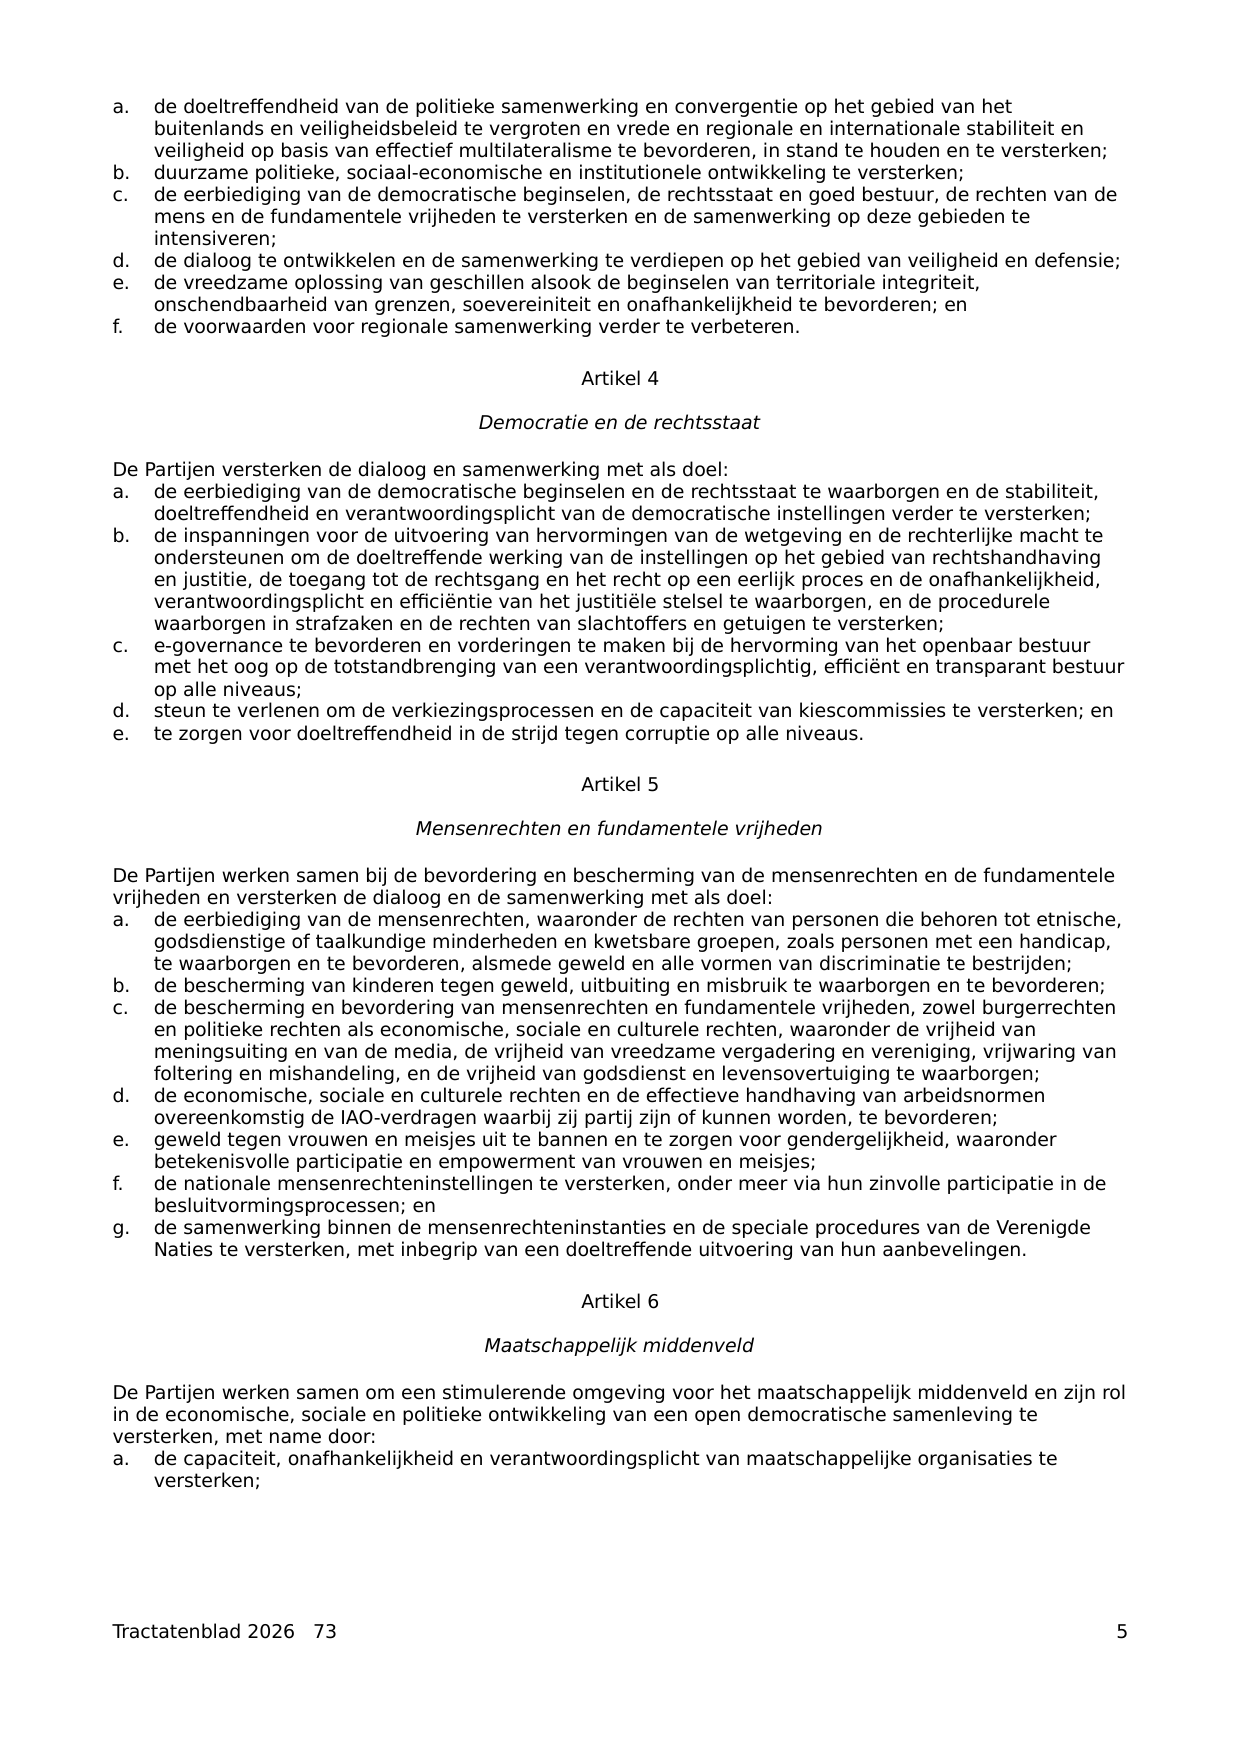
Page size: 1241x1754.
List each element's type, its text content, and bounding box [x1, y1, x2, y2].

text d. steun te verlenen om de verkiezingsprocessen en de capaciteit van kiescommissies te versterken; en [112, 700, 1128, 722]
text f. de voorwaarden voor regionale samenwerking verder te verbeteren. [112, 316, 1128, 338]
text c. de eerbiediging van de democratische beginselen, de rechtsstaat en goed bestuur, de rechten van de mens en de fundamentele vrijheden te versterken en de samenwerking op deze gebieden te intensiveren; [112, 184, 1128, 250]
text De Partijen werken samen om een stimulerende omgeving voor het maatschappelijk middenveld en zijn rol in de economische, sociale en politieke ontwikkeling van een open democratische samenleving te versterken, met name door: [112, 1382, 1128, 1448]
subtitle Artikel 6 Maatschappelijk middenveld [112, 1291, 1128, 1357]
text a. de eerbiediging van de democratische beginselen en de rechtsstaat te waarborgen en de stabiliteit, doeltreffendheid en verantwoordingsplicht van de democratische instellingen verder te versterken; [112, 481, 1128, 524]
text De Partijen werken samen bij de bevordering en bescherming van de mensenrechten en de fundamentele vrijheden en versterken de dialoog en de samenwerking met als doel: [112, 865, 1128, 909]
text a. de doeltreffendheid van de politieke samenwerking en convergentie op het gebied van het buitenlands en veiligheidsbeleid te vergroten en vrede en regionale en internationale stabiliteit en veiligheid op basis van effectief multilateralisme te bevorderen, in stand te houden en te versterken; [112, 96, 1128, 162]
text a. de eerbiediging van de mensenrechten, waaronder de rechten van personen die behoren tot etnische, godsdienstige of taalkundige minderheden en kwetsbare groepen, zoals personen met een handicap, te waarborgen en te bevorderen, alsmede geweld en alle vormen van discriminatie te bestrijden; [112, 909, 1128, 975]
subtitle Artikel 5 Mensenrechten en fundamentele vrijheden [112, 774, 1128, 840]
text d. de economische, sociale en culturele rechten en de effectieve handhaving van arbeidsnormen overeenkomstig de IAO-verdragen waarbij zij partij zijn of kunnen worden, te bevorderen; [112, 1085, 1128, 1129]
subtitle Artikel 4 Democratie en de rechtsstaat [112, 368, 1128, 434]
text c. e-governance te bevorderen en vorderingen te maken bij de hervorming van het openbaar bestuur met het oog op de totstandbrenging van een verantwoordingsplichtig, efficiënt en transparant bestuur op alle niveaus; [112, 634, 1128, 700]
text g. de samenwerking binnen de mensenrechteninstanties en de speciale procedures van de Verenigde Naties te versterken, met inbegrip van een doeltreffende uitvoering van hun aanbevelingen. [112, 1217, 1128, 1261]
text a. de capaciteit, onafhankelijkheid en verantwoordingsplicht van maatschappelijke organisaties te versterken; [112, 1448, 1128, 1492]
text b. de bescherming van kinderen tegen geweld, uitbuiting en misbruik te waarborgen en te bevorderen; [112, 975, 1128, 997]
text e. de vreedzame oplossing van geschillen alsook de beginselen van territoriale integriteit, onschendbaarheid van grenzen, soevereiniteit en onafhankelijkheid te bevorderen; en [112, 272, 1128, 316]
text e. geweld tegen vrouwen en meisjes uit te bannen en te zorgen voor gendergelijkheid, waaronder betekenisvolle participatie en empowerment van vrouwen en meisjes; [112, 1129, 1128, 1173]
text e. te zorgen voor doeltreffendheid in de strijd tegen corruptie op alle niveaus. [112, 722, 1128, 744]
text De Partijen versterken de dialoog en samenwerking met als doel: [112, 459, 1128, 481]
text f. de nationale mensenrechteninstellingen te versterken, onder meer via hun zinvolle participatie in de besluitvormingsprocessen; en [112, 1173, 1128, 1217]
text d. de dialoog te ontwikkelen en de samenwerking te verdiepen op het gebied van veiligheid en defensie; [112, 250, 1128, 272]
text b. de inspanningen voor de uitvoering van hervormingen van de wetgeving en de rechterlijke macht te ondersteunen om de doeltreffende werking van de instellingen op het gebied van rechtshandhaving en justitie, de toegang tot de rechtsgang en het recht op een eerlijk proces en de onafhankelijkheid, verantwoordingsplicht en efficiëntie van het justitiële stelsel te waarborgen, en de procedurele waarborgen in strafzaken en de rechten van slachtoffers en getuigen te versterken; [112, 524, 1128, 634]
text b. duurzame politieke, sociaal-economische en institutionele ontwikkeling te versterken; [112, 162, 1128, 184]
text c. de bescherming en bevordering van mensenrechten en fundamentele vrijheden, zowel burgerrechten en politieke rechten als economische, sociale en culturele rechten, waaronder de vrijheid van meningsuiting en van de media, de vrijheid van vreedzame vergadering en vereniging, vrijwaring van foltering en mishandeling, en de vrijheid van godsdienst en levensovertuiging te waarborgen; [112, 997, 1128, 1085]
